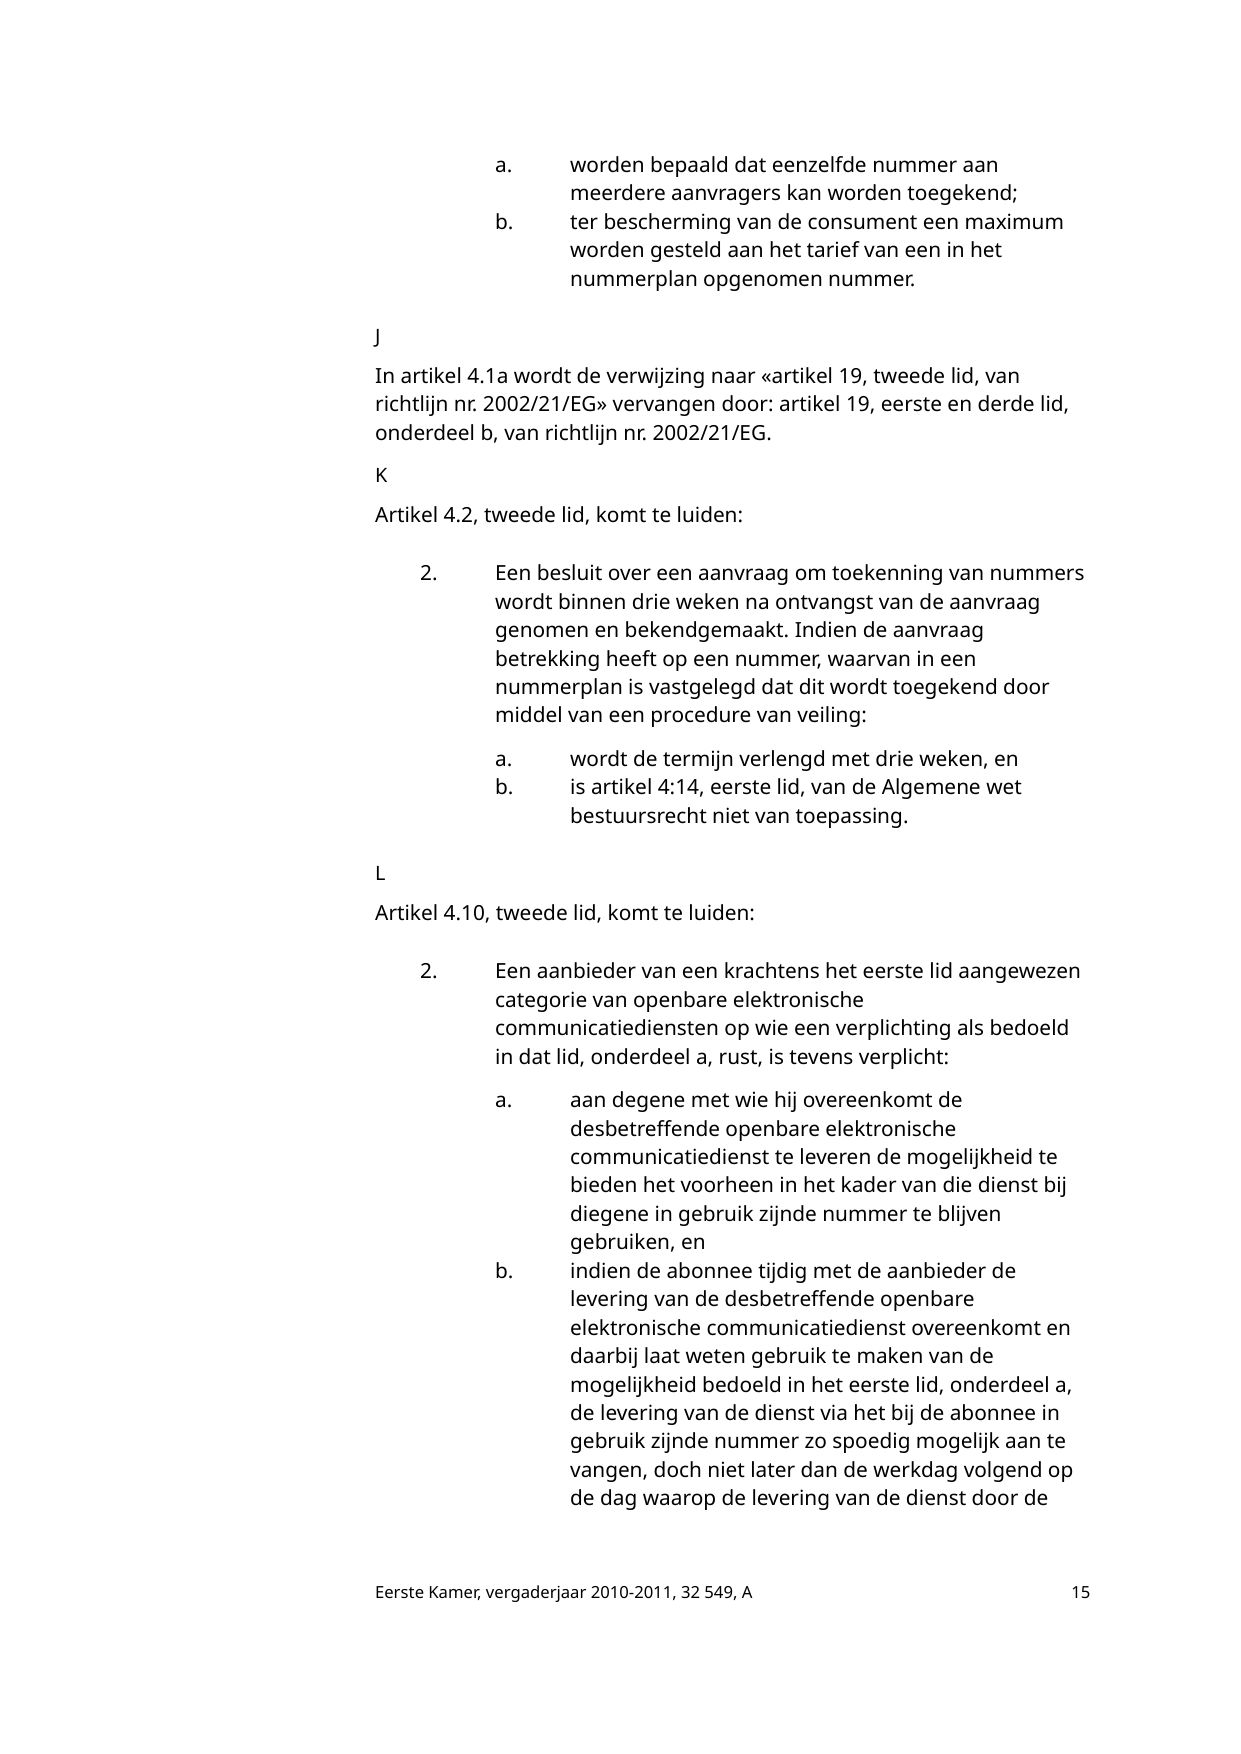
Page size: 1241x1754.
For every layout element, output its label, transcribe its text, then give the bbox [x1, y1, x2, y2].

list is artikel 4:14, eerste lid, van de Algemene wet bestuursrecht niet van toepassing. [495, 772, 1090, 829]
text L [375, 859, 1090, 886]
list wordt de termijn verlengd met drie weken, en [495, 744, 1090, 772]
list indien de abonnee tijdig met de aanbieder de levering van de desbetreffende openbare elektronische communicatiedienst overeenkomt en daarbij laat weten gebruik te maken van de mogelijkheid bedoeld in het eerste lid, onderdeel a, de levering van de dienst via het bij de abonnee in gebruik zijnde nummer zo spoedig mogelijk aan te vangen, doch niet later dan de werkdag volgend op de dag waarop de levering van de dienst door de [495, 1256, 1090, 1512]
list Een besluit over een aanvraag om toekenning van nummers wordt binnen drie weken na ontvangst van de aanvraag genomen en bekendgemaakt. Indien de aanvraag betrekking heeft op een nummer, waarvan in een nummerplan is vastgelegd dat dit wordt toegekend door middel van een procedure van veiling: [420, 558, 1090, 729]
list aan degene met wie hij overeenkomt de desbetreffende openbare elektronische communicatiedienst te leveren de mogelijkheid te bieden het voorheen in het kader van die dienst bij diegene in gebruik zijnde nummer te blijven gebruiken, en [495, 1085, 1090, 1256]
text J [375, 322, 1090, 349]
text Artikel 4.2, tweede lid, komt te luiden: [375, 500, 1090, 528]
list worden bepaald dat eenzelfde nummer aan meerdere aanvragers kan worden toegekend; [495, 150, 1090, 207]
list Een aanbieder van een krachtens het eerste lid aangewezen categorie van openbare elektronische communicatiediensten op wie een verplichting als bedoeld in dat lid, onderdeel a, rust, is tevens verplicht: [420, 957, 1090, 1070]
text Artikel 4.10, tweede lid, komt te luiden: [375, 898, 1090, 927]
text In artikel 4.1a wordt de verwijzing naar «artikel 19, tweede lid, van richtlijn nr. 2002/21/EG» vervangen door: artikel 19, eerste en derde lid, onderdeel b, van richtlijn nr. 2002/21/EG. [375, 361, 1090, 446]
text K [375, 461, 1090, 488]
list ter bescherming van de consument een maximum worden gesteld aan het tarief van een in het nummerplan opgenomen nummer. [495, 207, 1090, 292]
